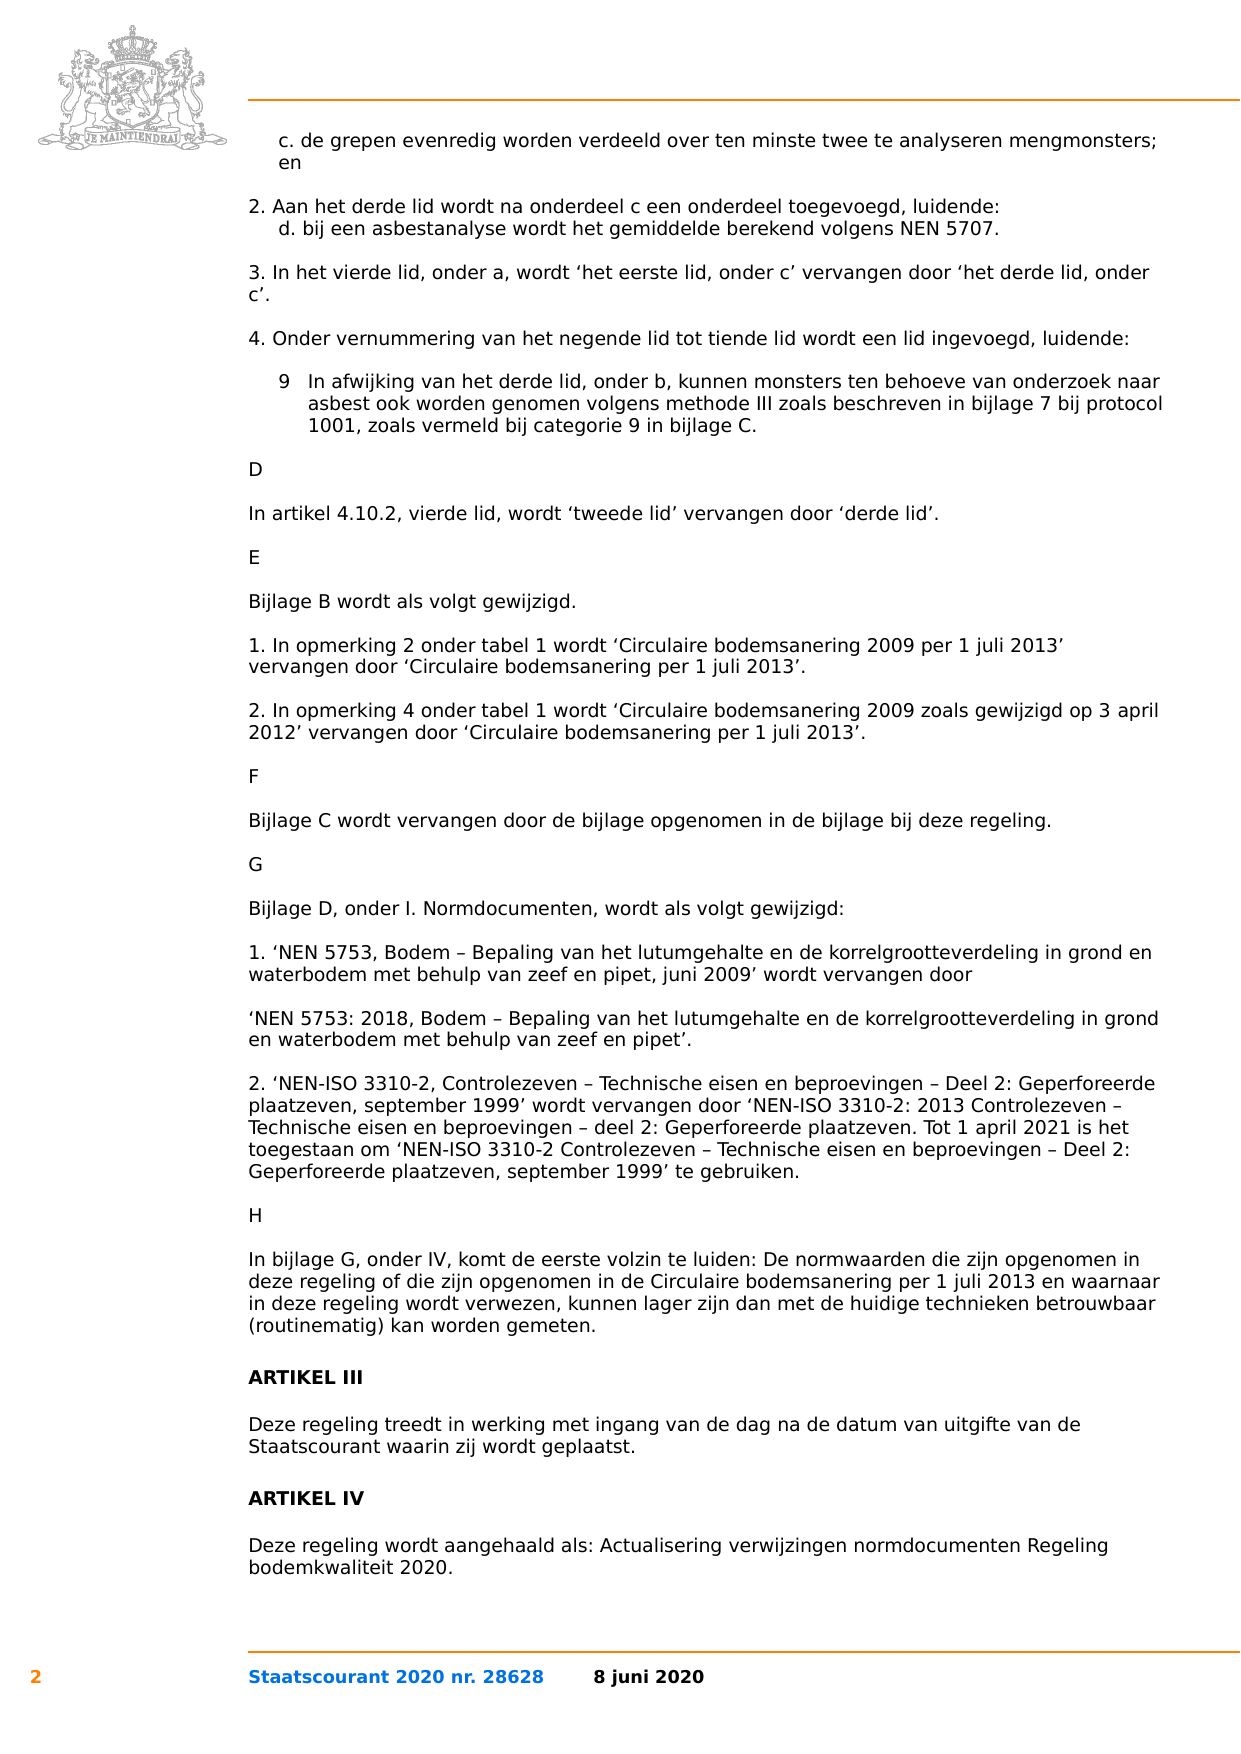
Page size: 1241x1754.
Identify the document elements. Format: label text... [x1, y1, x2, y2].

text H [248, 1205, 1163, 1227]
text D [248, 459, 1163, 481]
text d. bij een asbestanalyse wordt het gemiddelde berekend volgens NEN 5707. [278, 218, 1163, 240]
text Deze regeling treedt in werking met ingang van de dag na de datum van uitgifte van de Staatscourant waarin zij wordt geplaatst. [248, 1414, 1163, 1458]
text Bijlage B wordt als volgt gewijzigd. [248, 591, 1163, 613]
text 4. Onder vernummering van het negende lid tot tiende lid wordt een lid ingevoegd, luidende: [248, 327, 1163, 349]
text 1. ‘NEN 5753, Bodem – Bepaling van het lutumgehalte en de korrelgrootteverdeling in grond en waterbodem met behulp van zeef en pipet, juni 2009’ wordt vervangen door [248, 942, 1163, 986]
text ‘NEN 5753: 2018, Bodem – Bepaling van het lutumgehalte en de korrelgrootteverdeling in grond en waterbodem met behulp van zeef en pipet’. [248, 1007, 1163, 1051]
text 1. In opmerking 2 onder tabel 1 wordt ‘Circulaire bodemsanering 2009 per 1 juli 2013’ vervangen door ‘Circulaire bodemsanering per 1 juli 2013’. [248, 634, 1163, 678]
text G [248, 854, 1163, 876]
text In artikel 4.10.2, vierde lid, wordt ‘tweede lid’ vervangen door ‘derde lid’. [248, 503, 1163, 525]
text Deze regeling wordt aangehaald als: Actualisering verwijzingen normdocumenten Regeling bodemkwaliteit 2020. [248, 1535, 1163, 1579]
text 2. ‘NEN-ISO 3310-2, Controlezeven – Technische eisen en beproevingen – Deel 2: Geperforeerde plaatzeven, september 1999’ wordt vervangen door ‘NEN-ISO 3310-2: 2013 Controlezeven – Technische eisen en beproevingen – deel 2: Geperforeerde plaatzeven. Tot 1 april 2021 is het toegestaan om ‘NEN-ISO 3310-2 Controlezeven – Technische eisen en beproevingen – Deel 2: Geperforeerde plaatzeven, september 1999’ te gebruiken. [248, 1073, 1163, 1183]
text F [248, 766, 1163, 788]
subtitle ARTIKEL III [248, 1367, 1163, 1389]
text 9 In afwijking van het derde lid, onder b, kunnen monsters ten behoeve van onderzoek naar asbest ook worden genomen volgens methode III zoals beschreven in bijlage 7 bij protocol 1001, zoals vermeld bij categorie 9 in bijlage C. [278, 371, 1163, 437]
text 2. Aan het derde lid wordt na onderdeel c een onderdeel toegevoegd, luidende: [248, 196, 1163, 218]
text E [248, 547, 1163, 569]
subtitle ARTIKEL IV [248, 1488, 1163, 1510]
picture [38, 25, 227, 150]
text In bijlage G, onder IV, komt de eerste volzin te luiden: De normwaarden die zijn opgenomen in deze regeling of die zijn opgenomen in de Circulaire bodemsanering per 1 juli 2013 en waarnaar in deze regeling wordt verwezen, kunnen lager zijn dan met de huidige technieken betrouwbaar (routinematig) kan worden gemeten. [248, 1249, 1163, 1337]
text 3. In het vierde lid, onder a, wordt ‘het eerste lid, onder c’ vervangen door ‘het derde lid, onder c’. [248, 262, 1163, 306]
text Bijlage C wordt vervangen door de bijlage opgenomen in de bijlage bij deze regeling. [248, 810, 1163, 832]
text c. de grepen evenredig worden verdeeld over ten minste twee te analyseren mengmonsters; en [278, 130, 1163, 174]
text Bijlage D, onder I. Normdocumenten, wordt als volgt gewijzigd: [248, 898, 1163, 920]
text 2. In opmerking 4 onder tabel 1 wordt ‘Circulaire bodemsanering 2009 zoals gewijzigd op 3 april 2012’ vervangen door ‘Circulaire bodemsanering per 1 juli 2013’. [248, 700, 1163, 744]
